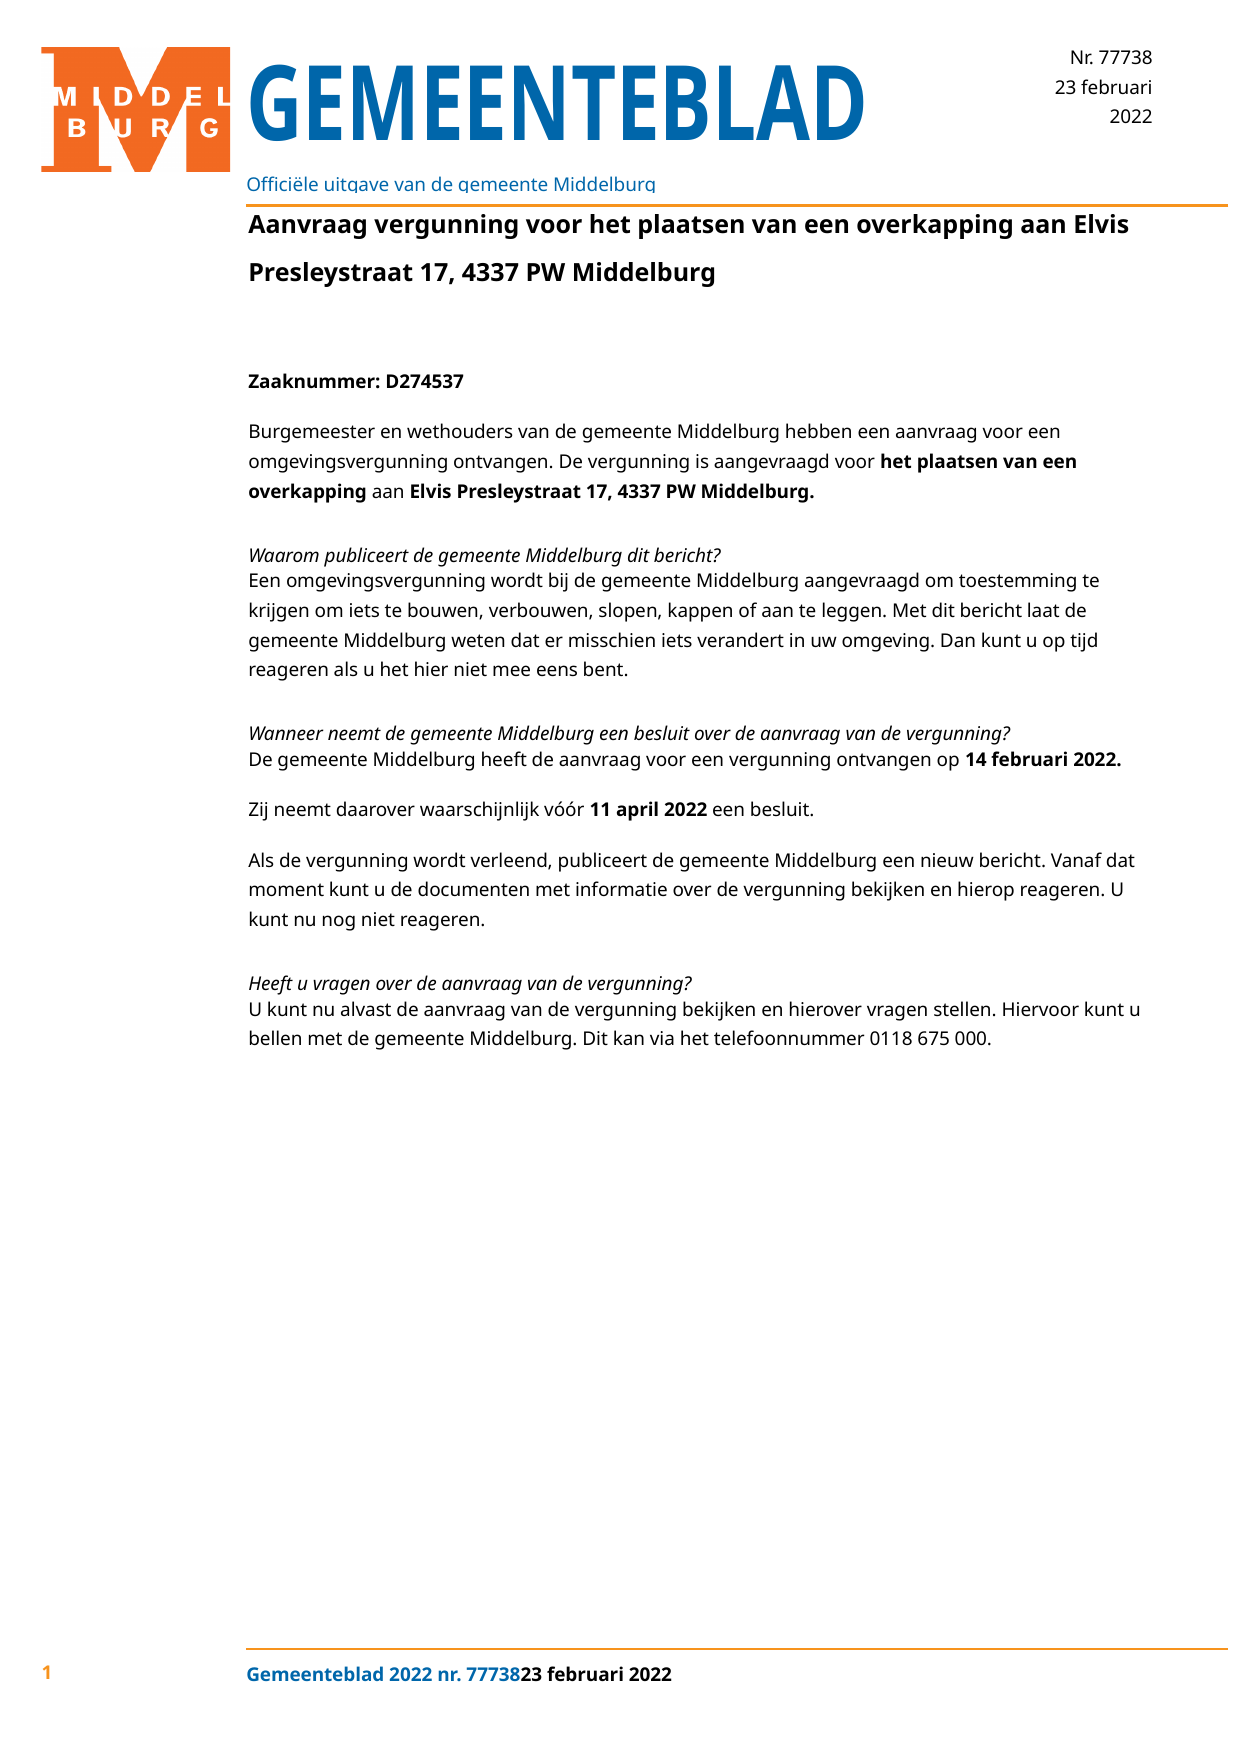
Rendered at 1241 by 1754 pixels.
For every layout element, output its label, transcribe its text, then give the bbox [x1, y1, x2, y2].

text Aanvraag vergunning voor het plaatsen van een overkapping aan Elvis Presleystraat 17, 4337 PW Middelburg [248, 207, 1152, 288]
text Waarom publiceert de gemeente Middelburg dit bericht? [248, 542, 1152, 568]
picture [41, 47, 231, 172]
text Wanneer neemt de gemeente Middelburg een besluit over de aanvraag van de vergunning? [248, 720, 1152, 746]
text Als de vergunning wordt verleend, publiceert de gemeente Middelburg een nieuw bericht. Vanaf dat moment kunt u de documenten met informatie over de vergunning bekijken en hierop reageren. U kunt nu nog niet reageren. [248, 847, 1152, 932]
text Zij neemt daarover waarschijnlijk vóór 11 april 2022 een besluit. [248, 796, 1152, 822]
text Heeft u vragen over de aanvraag van de vergunning? [248, 970, 1152, 996]
text Een omgevingsvergunning wordt bij de gemeente Middelburg aangevraagd om toestemming te krijgen om iets te bouwen, verbouwen, slopen, kappen of aan te leggen. Met dit bericht laat de gemeente Middelburg weten dat er misschien iets verandert in uw omgeving. Dan kunt u op tijd reageren als u het hier niet mee eens bent. [248, 568, 1152, 682]
text Burgemeester en wethouders van de gemeente Middelburg hebben een aanvraag voor een omgevingsvergunning ontvangen. De vergunning is aangevraagd voor het plaatsen van een overkapping aan Elvis Presleystraat 17, 4337 PW Middelburg. [248, 419, 1152, 504]
text Zaaknummer: D274537 [248, 368, 1152, 394]
text De gemeente Middelburg heeft de aanvraag voor een vergunning ontvangen op 14 februari 2022. [248, 746, 1152, 772]
text U kunt nu alvast de aanvraag van de vergunning bekijken en hierover vragen stellen. Hiervoor kunt u bellen met de gemeente Middelburg. Dit kan via het telefoonnummer 0118 675 000. [248, 996, 1152, 1051]
